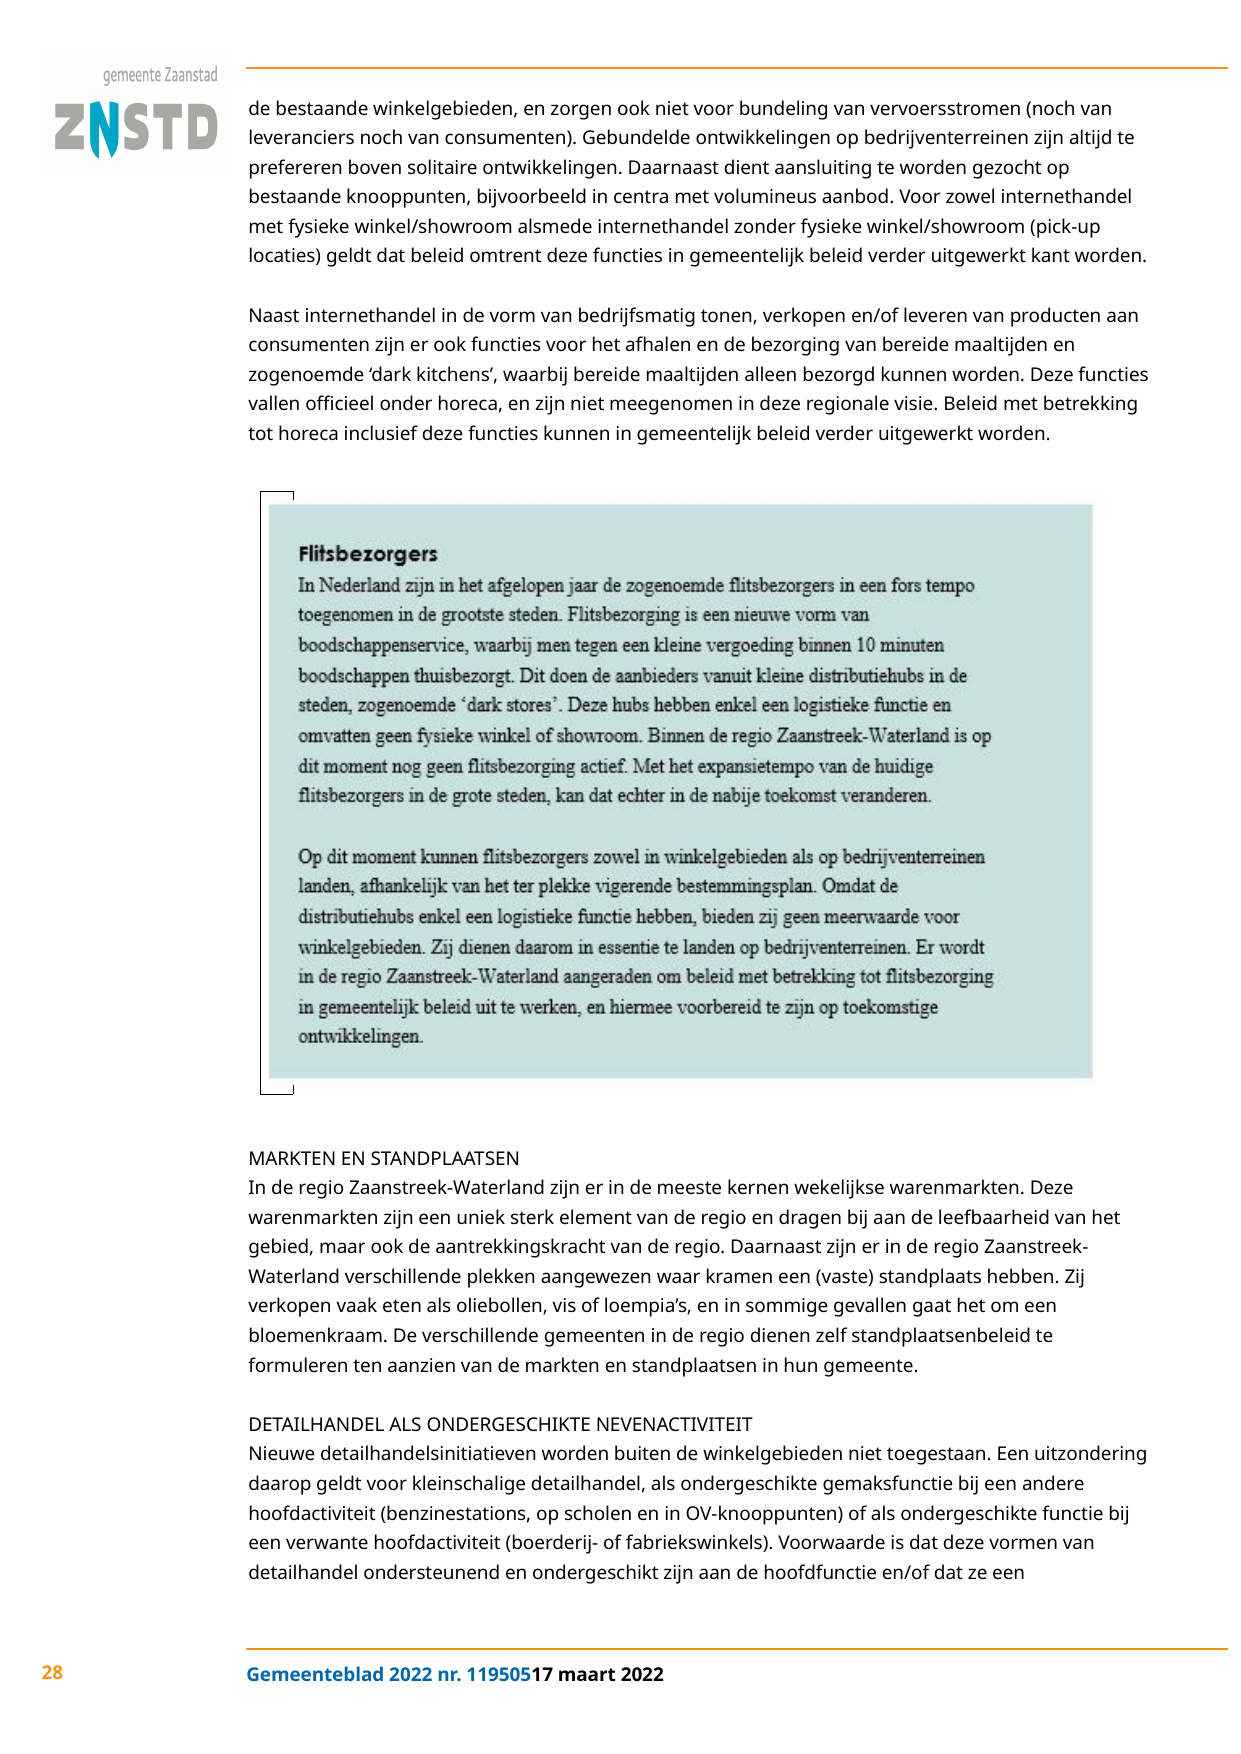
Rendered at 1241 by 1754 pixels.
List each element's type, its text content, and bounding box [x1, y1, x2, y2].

text Naast internethandel in de vorm van bedrijfsmatig tonen, verkopen en/of leveren van producten aan consumenten zijn er ook functies voor het afhalen en de bezorging van bereide maaltijden en zogenoemde ‘dark kitchens’, waarbij bereide maaltijden alleen bezorgd kunnen worden. Deze functies vallen officieel onder horeca, en zijn niet meegenomen in deze regionale visie. Beleid met betrekking tot horeca inclusief deze functies kunnen in gemeentelijk beleid verder uitgewerkt worden. [248, 302, 1152, 446]
text DETAILHANDEL ALS ONDERGESCHIKTE NEVENACTIVITEIT [248, 1411, 1152, 1437]
text Nieuwe detailhandelsinitiatieven worden buiten de winkelgebieden niet toegestaan. Een uitzondering daarop geldt voor kleinschalige detailhandel, als ondergeschikte gemaksfunctie bij een andere hoofdactiviteit (benzinestations, op scholen en in OV-knooppunten) of als ondergeschikte functie bij een verwante hoofdactiviteit (boerderij- of fabriekswinkels). Voorwaarde is dat deze vormen van detailhandel ondersteunend en ondergeschikt zijn aan de hoofdfunctie en/of dat ze een [248, 1441, 1152, 1585]
text In de regio Zaanstreek-Waterland zijn er in de meeste kernen wekelijkse warenmarkten. Deze warenmarkten zijn een uniek sterk element van de regio en dragen bij aan de leefbaarheid van het gebied, maar ook de aantrekkingskracht van de regio. Daarnaast zijn er in de regio Zaanstreek-Waterland verschillende plekken aangewezen waar kramen een (vaste) standplaats hebben. Zij verkopen vaak eten als oliebollen, vis of loempia’s, en in sommige gevallen gaat het om een bloemenkraam. De verschillende gemeenten in de regio dienen zelf standplaatsenbeleid te formuleren ten aanzien van de markten en standplaatsen in hun gemeente. [248, 1174, 1152, 1378]
picture [41, 47, 231, 172]
text MARKTEN EN STANDPLAATSEN [248, 1145, 1152, 1171]
text de bestaande winkelgebieden, en zorgen ook niet voor bundeling van vervoersstromen (noch van leveranciers noch van consumenten). Gebundelde ontwikkelingen op bedrijventerreinen zijn altijd te prefereren boven solitaire ontwikkelingen. Daarnaast dient aansluiting te worden gezocht op bestaande knooppunten, bijvoorbeeld in centra met volumineus aanbod. Voor zowel internethandel met fysieke winkel/showroom alsmede internethandel zonder fysieke winkel/showroom (pick-up locaties) geldt dat beleid omtrent deze functies in gemeentelijk beleid verder uitgewerkt kant worden. [248, 95, 1152, 268]
picture [268, 500, 1096, 1085]
